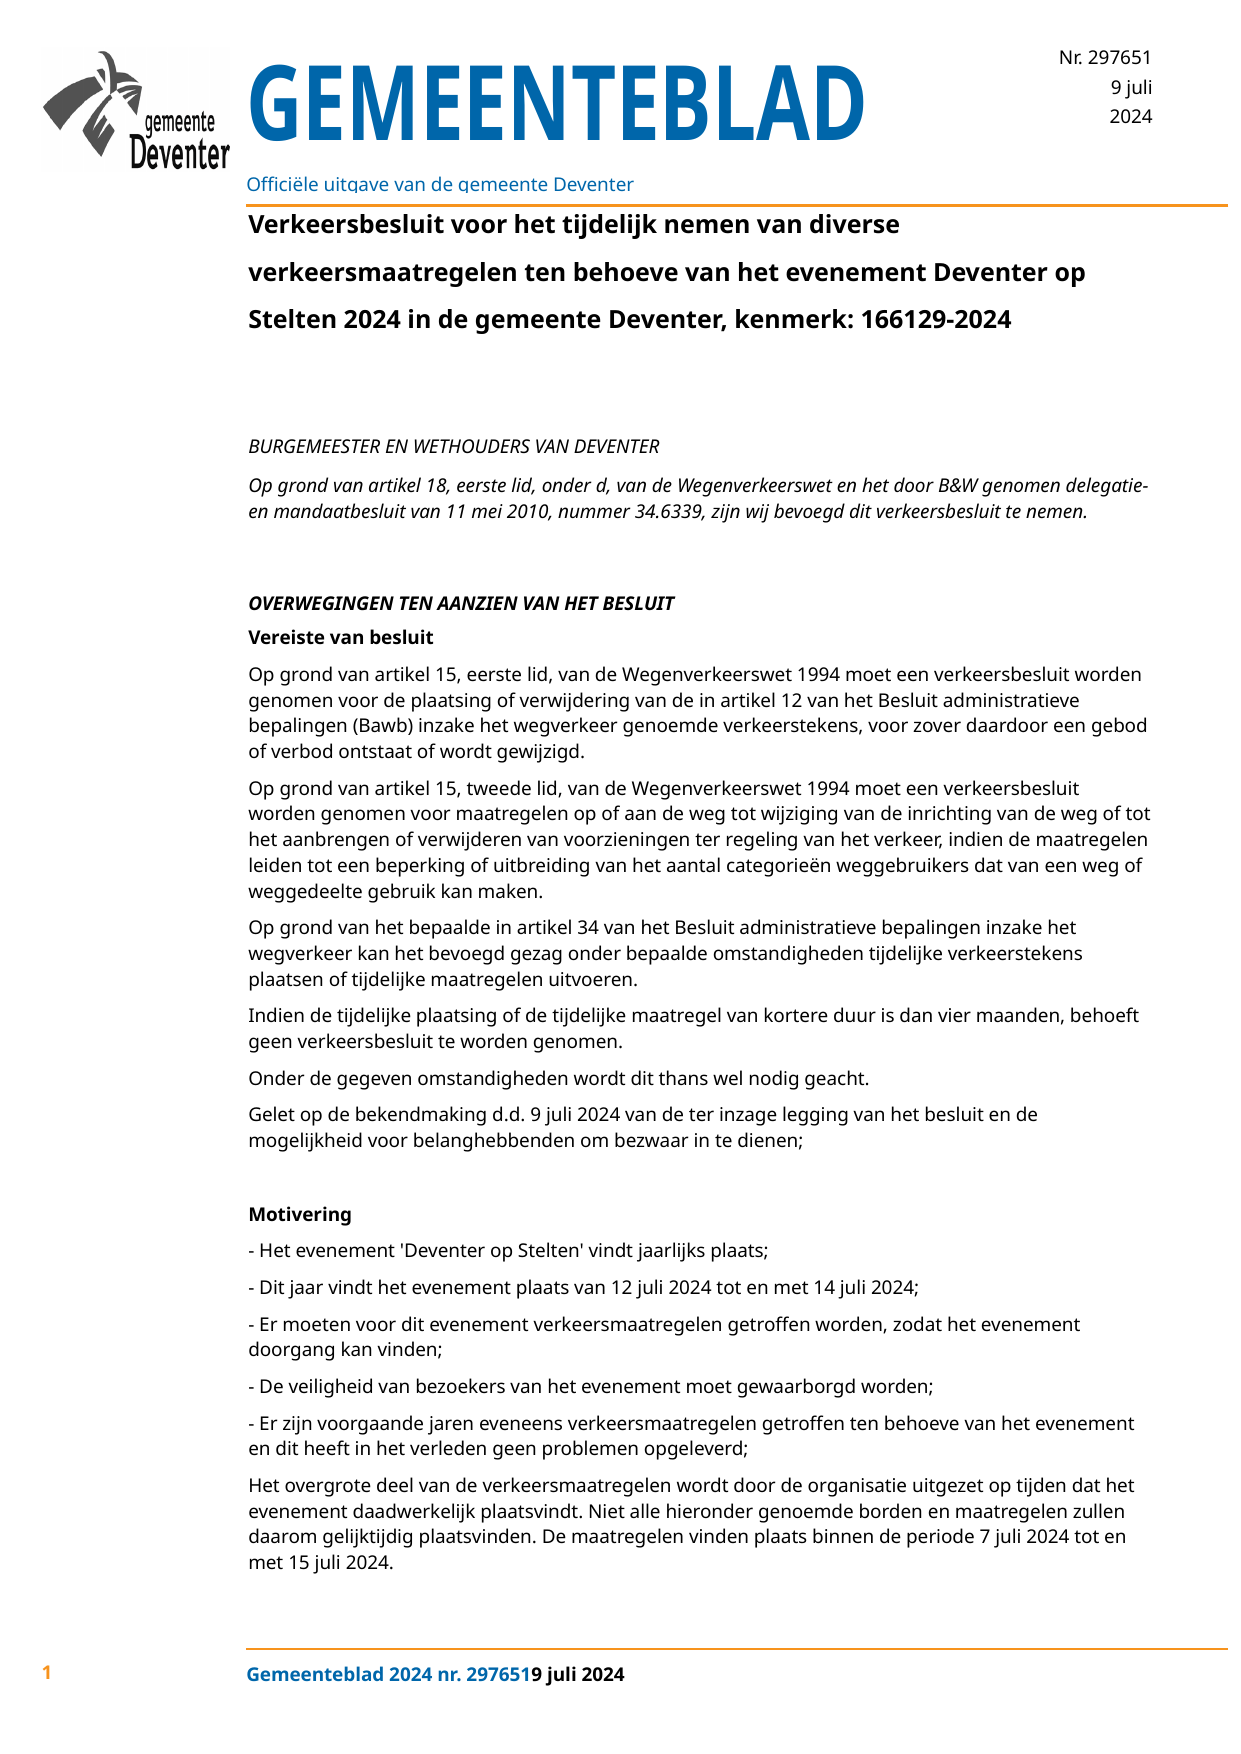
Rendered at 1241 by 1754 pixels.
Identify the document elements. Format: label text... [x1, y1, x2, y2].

text BURGEMEESTER EN WETHOUDERS VAN DEVENTER [248, 433, 1152, 459]
text Vereiste van besluit [248, 624, 1152, 650]
text Op grond van artikel 15, tweede lid, van de Wegenverkeerswet 1994 moet een verkeersbesluit worden genomen voor maatregelen op of aan de weg tot wijziging van de inrichting van de weg of tot het aanbrengen of verwijderen van voorzieningen ter regeling van het verkeer, indien de maatregelen leiden tot een beperking of uitbreiding van het aantal categorieën weggebruikers dat van een weg of weggedeelte gebruik kan maken. [248, 775, 1152, 903]
text - Dit jaar vindt het evenement plaats van 12 juli 2024 tot en met 14 juli 2024; [248, 1274, 1152, 1300]
text - Het evenement 'Deventer op Stelten' vindt jaarlijks plaats; [248, 1237, 1152, 1263]
picture [41, 47, 231, 172]
text Het overgrote deel van de verkeersmaatregelen wordt door de organisatie uitgezet op tijden dat het evenement daadwerkelijk plaatsvindt. Niet alle hieronder genoemde borden en maatregelen zullen daarom gelijktijdig plaatsvinden. De maatregelen vinden plaats binnen de periode 7 juli 2024 tot en met 15 juli 2024. [248, 1472, 1152, 1575]
text Op grond van het bepaalde in artikel 34 van het Besluit administratieve bepalingen inzake het wegverkeer kan het bevoegd gezag onder bepaalde omstandigheden tijdelijke verkeerstekens plaatsen of tijdelijke maatregelen uitvoeren. [248, 914, 1152, 992]
text - De veiligheid van bezoekers van het evenement moet gewaarborgd worden; [248, 1373, 1152, 1399]
text - Er zijn voorgaande jaren eveneens verkeersmaatregelen getroffen ten behoeve van het evenement en dit heeft in het verleden geen problemen opgeleverd; [248, 1410, 1152, 1461]
text Op grond van artikel 15, eerste lid, van de Wegenverkeerswet 1994 moet een verkeersbesluit worden genomen voor de plaatsing of verwijdering van de in artikel 12 van het Besluit administratieve bepalingen (Bawb) inzake het wegverkeer genoemde verkeerstekens, voor zover daardoor een gebod of verbod ontstaat of wordt gewijzigd. [248, 661, 1152, 764]
text OVERWEGINGEN TEN AANZIEN VAN HET BESLUIT [248, 590, 1152, 616]
text Motivering [248, 1201, 1152, 1226]
text Op grond van artikel 18, eerste lid, onder d, van de Wegenverkeerswet en het door B&W genomen delegatie- en mandaatbesluit van 11 mei 2010, nummer 34.6339, zijn wij bevoegd dit verkeersbesluit te nemen. [248, 472, 1152, 524]
text - Er moeten voor dit evenement verkeersmaatregelen getroffen worden, zodat het evenement doorgang kan vinden; [248, 1311, 1152, 1362]
text Verkeersbesluit voor het tijdelijk nemen van diverse verkeersmaatregelen ten behoeve van het evenement Deventer op Stelten 2024 in de gemeente Deventer, kenmerk: 166129-2024 [248, 207, 1152, 336]
text Indien de tijdelijke plaatsing of de tijdelijke maatregel van kortere duur is dan vier maanden, behoeft geen verkeersbesluit te worden genomen. [248, 1003, 1152, 1054]
text Onder de gegeven omstandigheden wordt dit thans wel nodig geacht. [248, 1065, 1152, 1091]
text Gelet op de bekendmaking d.d. 9 juli 2024 van de ter inzage legging van het besluit en de mogelijkheid voor belanghebbenden om bezwaar in te dienen; [248, 1102, 1152, 1153]
